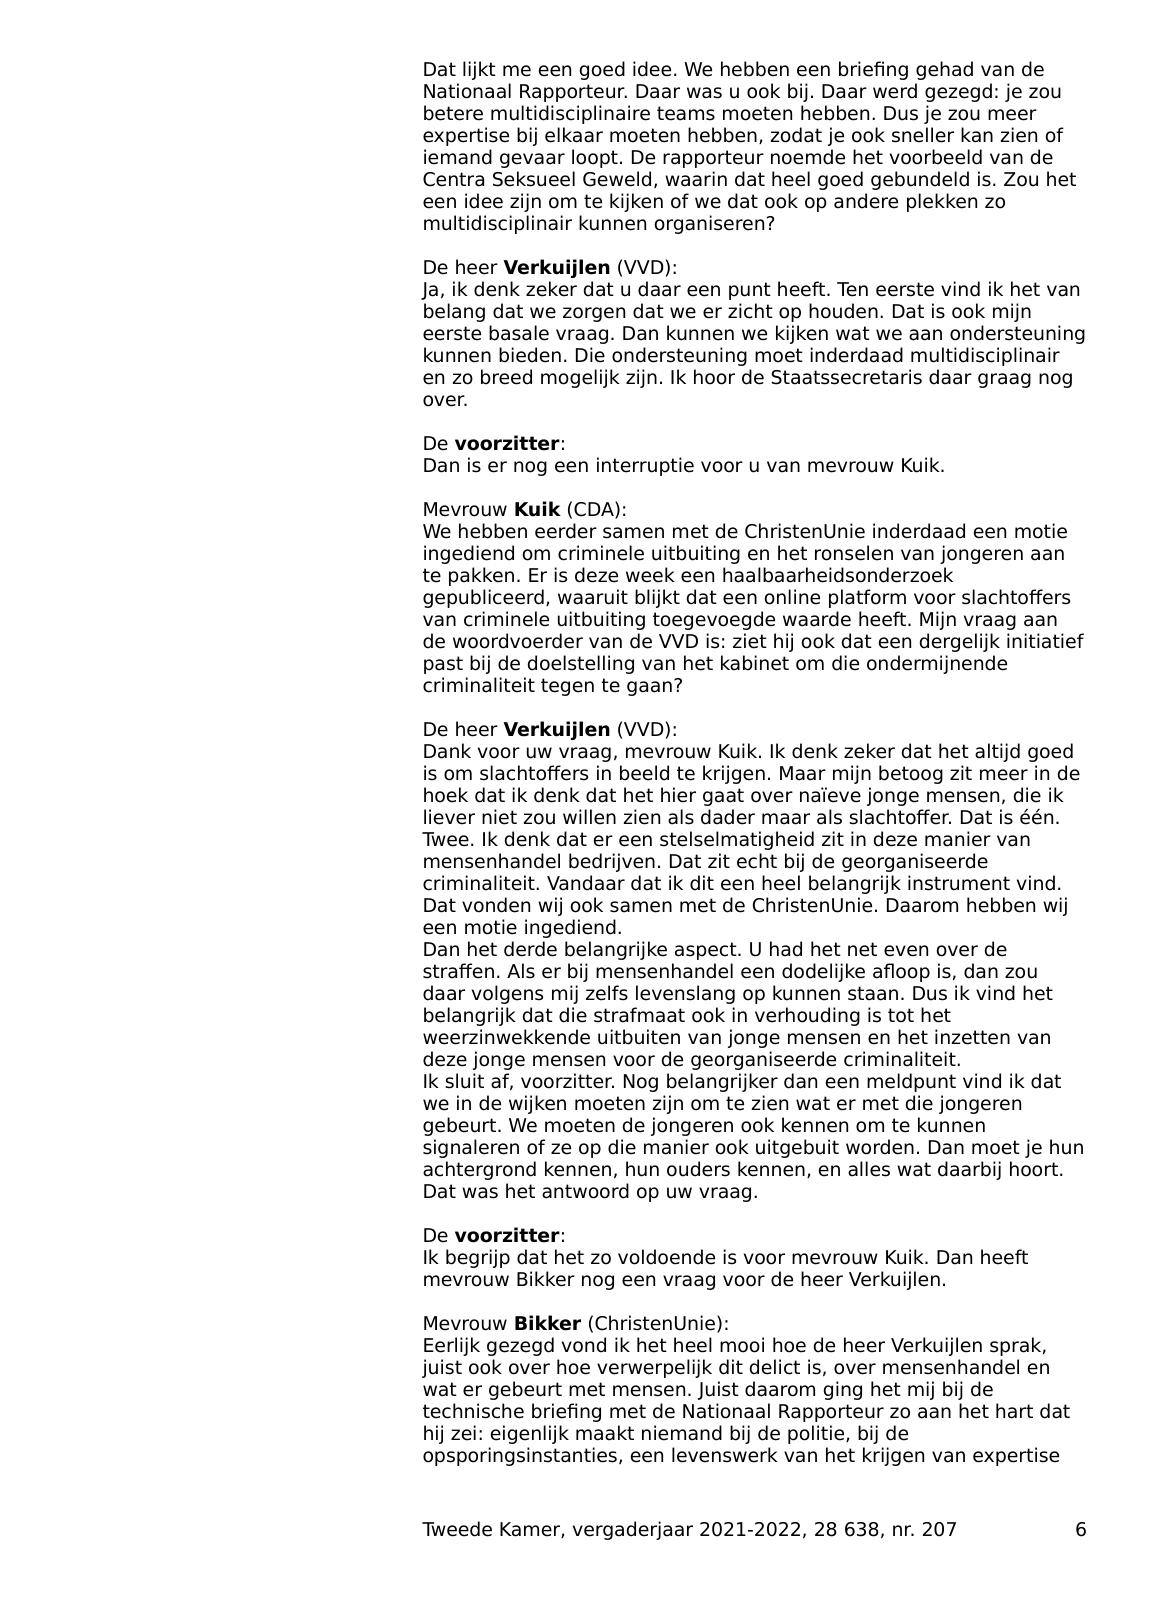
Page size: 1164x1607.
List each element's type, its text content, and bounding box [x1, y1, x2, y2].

text We hebben eerder samen met de ChristenUnie inderdaad een motie ingediend om criminele uitbuiting en het ronselen van jongeren aan te pakken. Er is deze week een haalbaarheidsonderzoek gepubliceerd, waaruit blijkt dat een online platform voor slachtoffers van criminele uitbuiting toegevoegde waarde heeft. Mijn vraag aan de woordvoerder van de VVD is: ziet hij ook dat een dergelijk initiatief past bij de doelstelling van het kabinet om die ondermijnende criminaliteit tegen te gaan? [422, 521, 1087, 697]
text Ik sluit af, voorzitter. Nog belangrijker dan een meldpunt vind ik dat we in de wijken moeten zijn om te zien wat er met die jongeren gebeurt. We moeten de jongeren ook kennen om te kunnen signaleren of ze op die manier ook uitgebuit worden. Dan moet je hun achtergrond kennen, hun ouders kennen, en alles wat daarbij hoort. Dat was het antwoord op uw vraag. [422, 1071, 1087, 1203]
text Ja, ik denk zeker dat u daar een punt heeft. Ten eerste vind ik het van belang dat we zorgen dat we er zicht op houden. Dat is ook mijn eerste basale vraag. Dan kunnen we kijken wat we aan ondersteuning kunnen bieden. Die ondersteuning moet inderdaad multidisciplinair en zo breed mogelijk zijn. Ik hoor de Staatssecretaris daar graag nog over. [422, 279, 1087, 411]
text Mevrouw Kuik (CDA): [422, 499, 1087, 521]
text Dat lijkt me een goed idee. We hebben een briefing gehad van de Nationaal Rapporteur. Daar was u ook bij. Daar werd gezegd: je zou betere multidisciplinaire teams moeten hebben. Dus je zou meer expertise bij elkaar moeten hebben, zodat je ook sneller kan zien of iemand gevaar loopt. De rapporteur noemde het voorbeeld van de Centra Seksueel Geweld, waarin dat heel goed gebundeld is. Zou het een idee zijn om te kijken of we dat ook op andere plekken zo multidisciplinair kunnen organiseren? [422, 59, 1087, 235]
text De voorzitter: [422, 433, 1087, 455]
text De heer Verkuijlen (VVD): [422, 719, 1087, 741]
text Eerlijk gezegd vond ik het heel mooi hoe de heer Verkuijlen sprak, juist ook over hoe verwerpelijk dit delict is, over mensenhandel en wat er gebeurt met mensen. Juist daarom ging het mij bij de technische briefing met de Nationaal Rapporteur zo aan het hart dat hij zei: eigenlijk maakt niemand bij de politie, bij de opsporingsinstanties, een levenswerk van het krijgen van expertise [422, 1335, 1087, 1467]
text Ik begrijp dat het zo voldoende is voor mevrouw Kuik. Dan heeft mevrouw Bikker nog een vraag voor de heer Verkuijlen. [422, 1247, 1087, 1291]
text De heer Verkuijlen (VVD): [422, 257, 1087, 279]
text Dan het derde belangrijke aspect. U had het net even over de straffen. Als er bij mensenhandel een dodelijke afloop is, dan zou daar volgens mij zelfs levenslang op kunnen staan. Dus ik vind het belangrijk dat die strafmaat ook in verhouding is tot het weerzinwekkende uitbuiten van jonge mensen en het inzetten van deze jonge mensen voor de georganiseerde criminaliteit. [422, 939, 1087, 1071]
text Dan is er nog een interruptie voor u van mevrouw Kuik. [422, 455, 1087, 477]
text Twee. Ik denk dat er een stelselmatigheid zit in deze manier van mensenhandel bedrijven. Dat zit echt bij de georganiseerde criminaliteit. Vandaar dat ik dit een heel belangrijk instrument vind. Dat vonden wij ook samen met de ChristenUnie. Daarom hebben wij een motie ingediend. [422, 829, 1087, 939]
text De voorzitter: [422, 1225, 1087, 1247]
text Dank voor uw vraag, mevrouw Kuik. Ik denk zeker dat het altijd goed is om slachtoffers in beeld te krijgen. Maar mijn betoog zit meer in de hoek dat ik denk dat het hier gaat over naïeve jonge mensen, die ik liever niet zou willen zien als dader maar als slachtoffer. Dat is één. [422, 741, 1087, 829]
text Mevrouw Bikker (ChristenUnie): [422, 1313, 1087, 1335]
